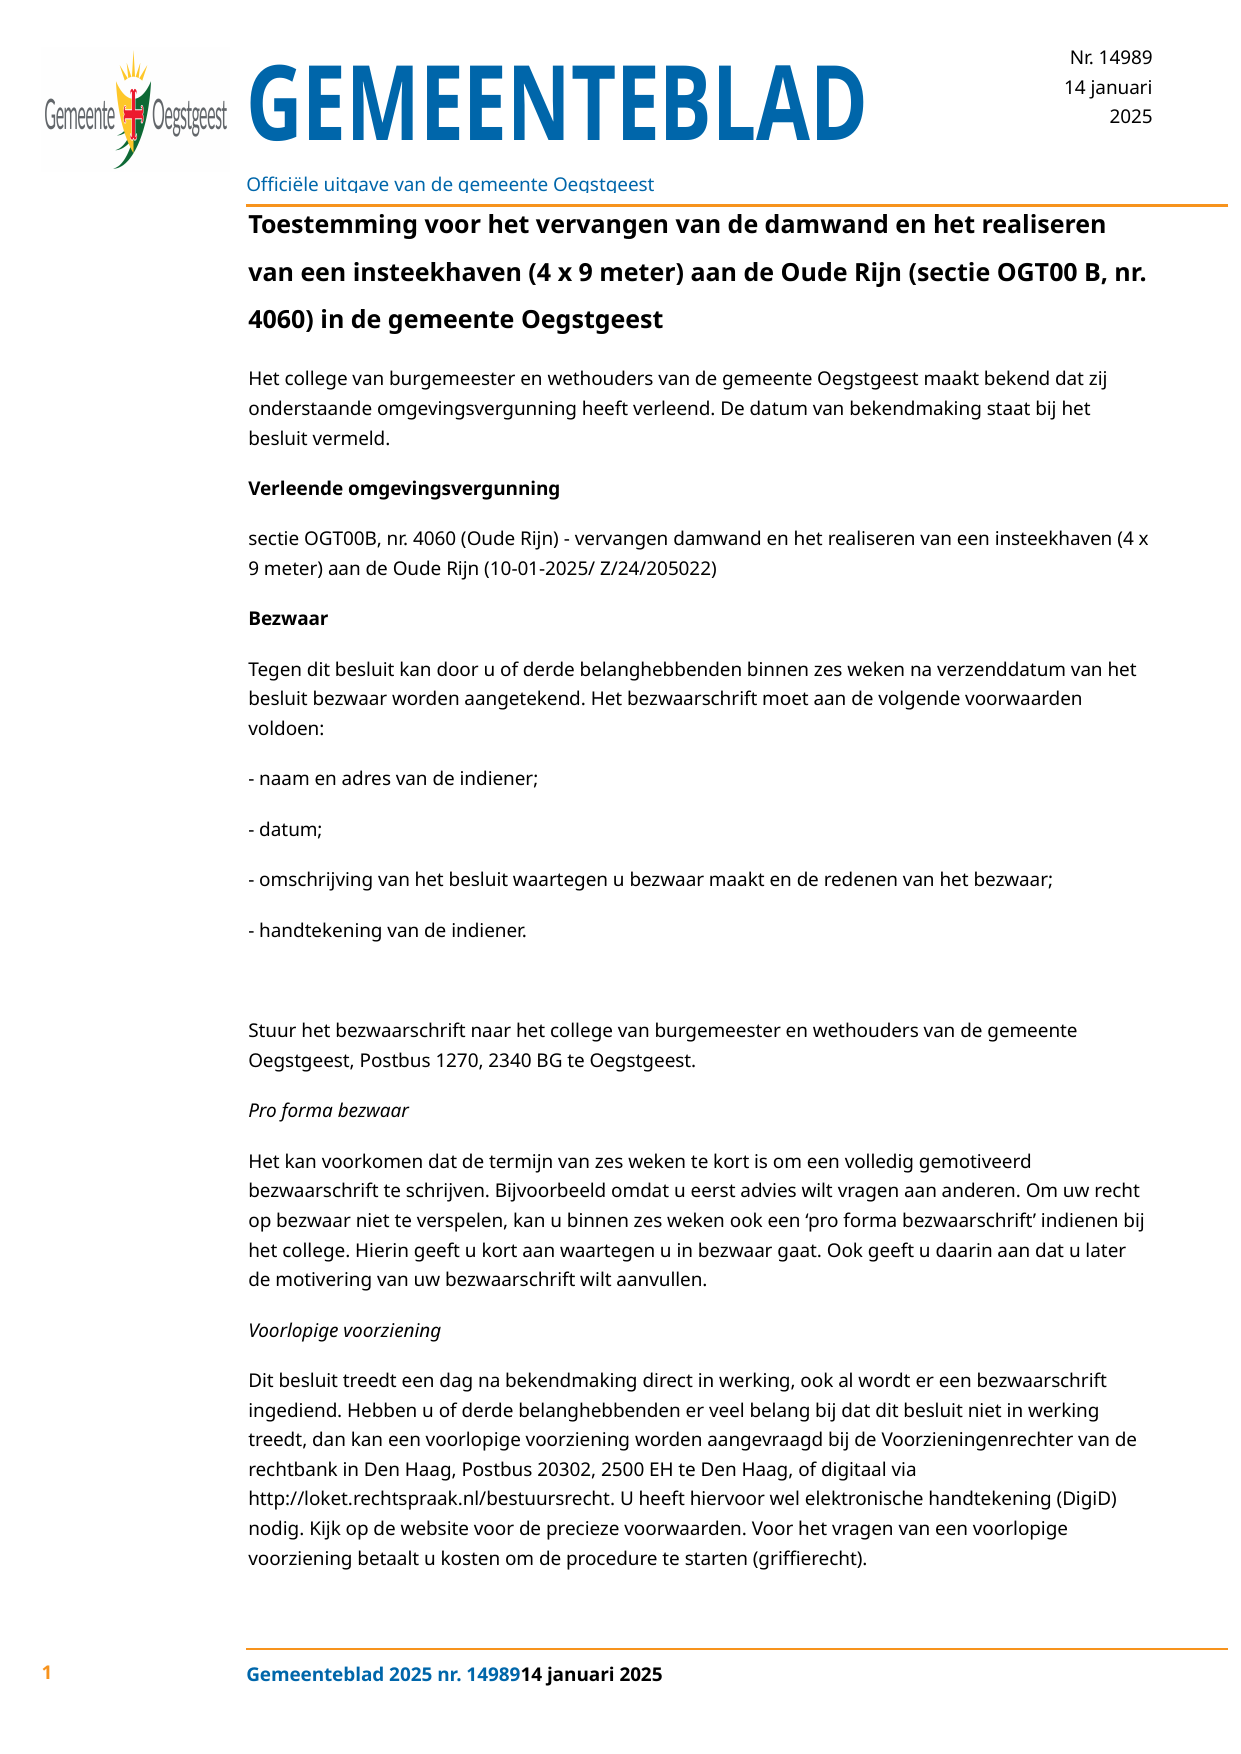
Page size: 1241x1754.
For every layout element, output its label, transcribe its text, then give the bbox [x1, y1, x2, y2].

text Het kan voorkomen dat de termijn van zes weken te kort is om een volledig gemotiveerd bezwaarschrift te schrijven. Bijvoorbeeld omdat u eerst advies wilt vragen aan anderen. Om uw recht op bezwaar niet te verspelen, kan u binnen zes weken ook een ‘pro forma bezwaarschrift’ indienen bij het college. Hierin geeft u kort aan waartegen u in bezwaar gaat. Ook geeft u daarin aan dat u later de motivering van uw bezwaarschrift wilt aanvullen. [248, 1148, 1152, 1292]
text sectie OGT00B, nr. 4060 (Oude Rijn) - vervangen damwand en het realiseren van een insteekhaven (4 x 9 meter) aan de Oude Rijn (10-01-2025/ Z/24/205022) [248, 526, 1152, 581]
text Voorlopige voorziening [248, 1317, 1152, 1342]
text - naam en adres van de indiener; [248, 766, 1152, 791]
text Het college van burgemeester en wethouders van de gemeente Oegstgeest maakt bekend dat zij onderstaande omgevingsvergunning heeft verleend. De datum van bekendmaking staat bij het besluit vermeld. [248, 366, 1152, 450]
text - datum; [248, 816, 1152, 842]
text - handtekening van de indiener. [248, 917, 1152, 942]
text Dit besluit treedt een dag na bekendmaking direct in werking, ook al wordt er een bezwaarschrift ingediend. Hebben u of derde belanghebbenden er veel belang bij dat dit besluit niet in werking treedt, dan kan een voorlopige voorziening worden aangevraagd bij de Voorzieningenrechter van de rechtbank in Den Haag, Postbus 20302, 2500 EH te Den Haag, of digitaal via http://loket.rechtspraak.nl/bestuursrecht. U heeft hiervoor wel elektronische handtekening (DigiD) nodig. Kijk op de website voor de precieze voorwaarden. Voor het vragen van een voorlopige voorziening betaalt u kosten om de procedure te starten (griffierecht). [248, 1367, 1152, 1570]
text Bezwaar [248, 606, 1152, 631]
text Pro forma bezwaar [248, 1098, 1152, 1123]
text - omschrijving van het besluit waartegen u bezwaar maakt en de redenen van het bezwaar; [248, 866, 1152, 892]
text Stuur het bezwaarschrift naar het college van burgemeester en wethouders van de gemeente Oegstgeest, Postbus 1270, 2340 BG te Oegstgeest. [248, 1018, 1152, 1073]
picture [41, 47, 231, 172]
text Verleende omgevingsvergunning [248, 475, 1152, 501]
text Toestemming voor het vervangen van de damwand en het realiseren van een insteekhaven (4 x 9 meter) aan de Oude Rijn (sectie OGT00 B, nr. 4060) in de gemeente Oegstgeest [248, 207, 1152, 336]
text Tegen dit besluit kan door u of derde belanghebbenden binnen zes weken na verzenddatum van het besluit bezwaar worden aangetekend. Het bezwaarschrift moet aan de volgende voorwaarden voldoen: [248, 656, 1152, 741]
